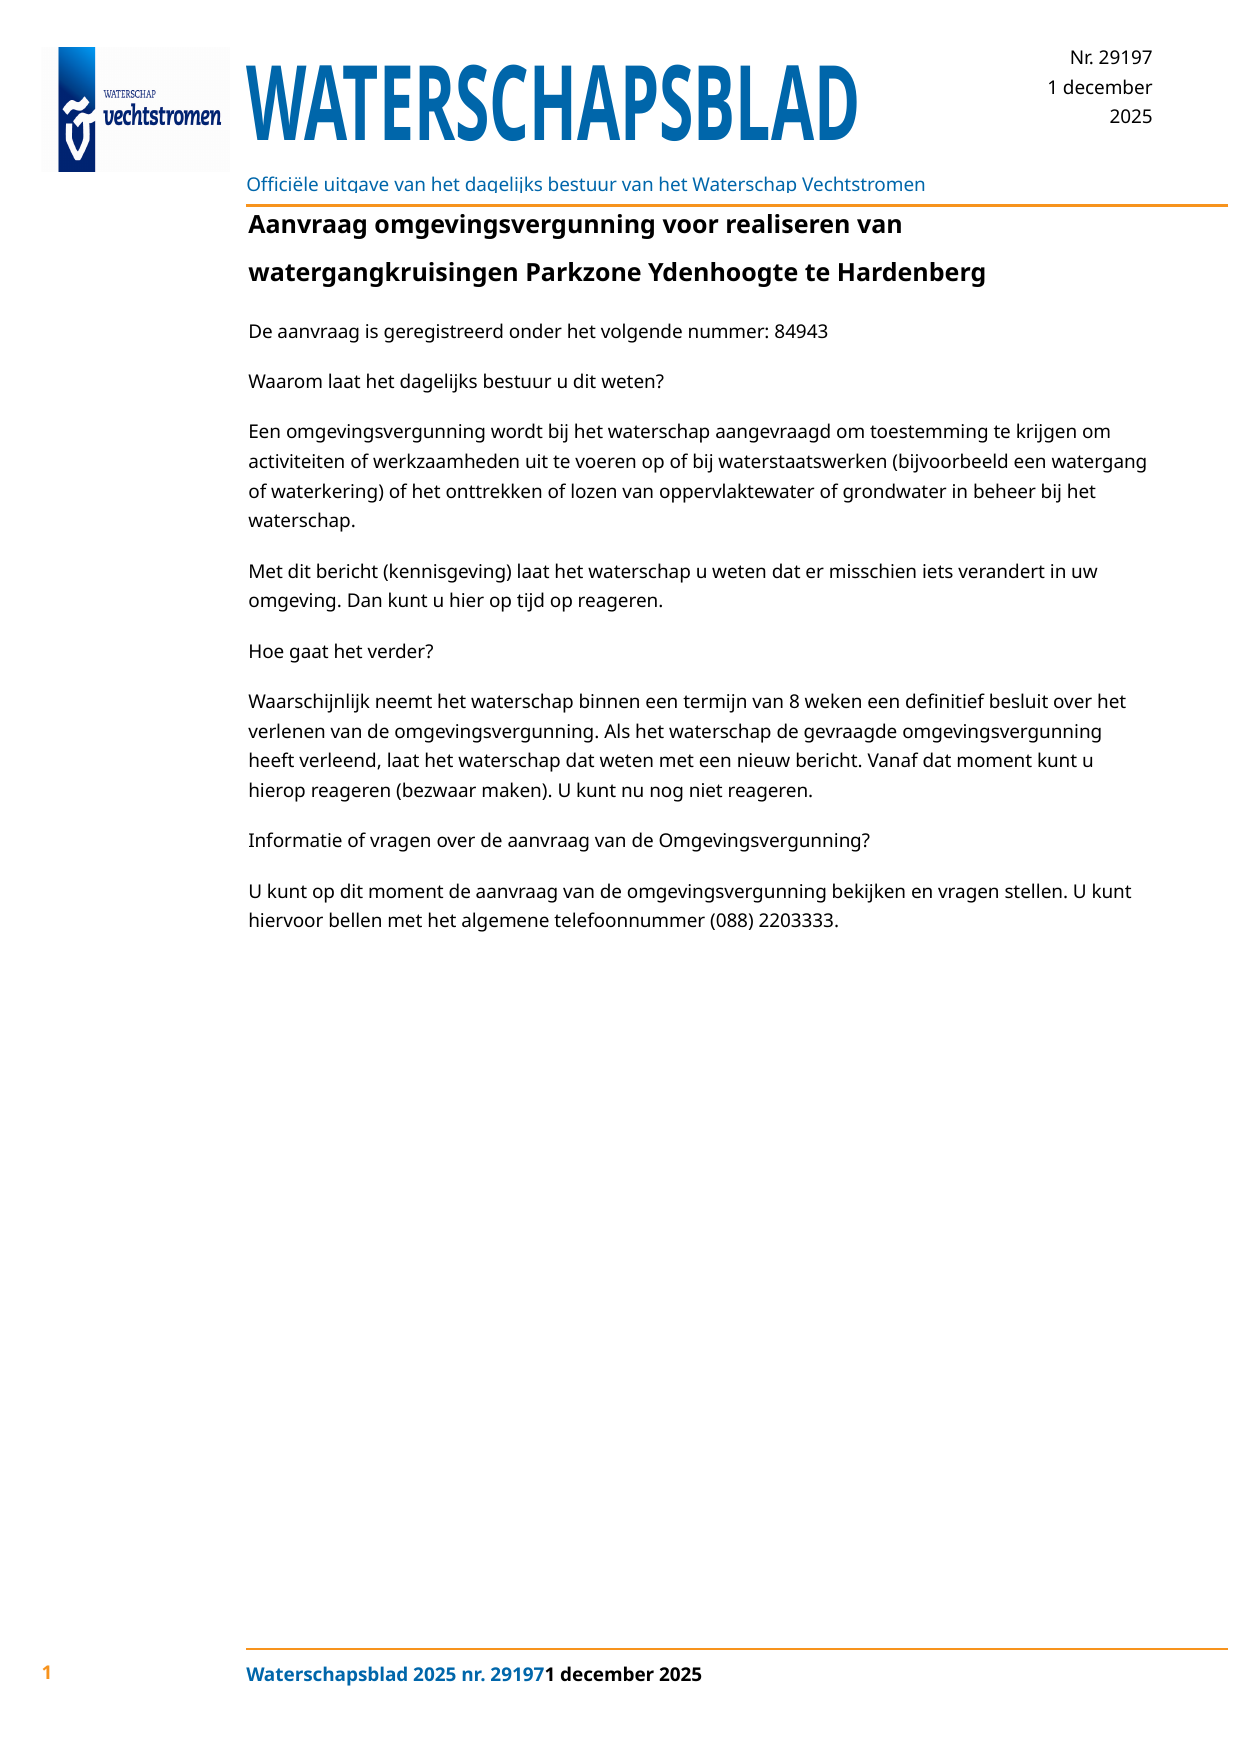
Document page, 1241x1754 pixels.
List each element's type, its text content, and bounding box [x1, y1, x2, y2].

text Een omgevingsvergunning wordt bij het waterschap aangevraagd om toestemming te krijgen om activiteiten of werkzaamheden uit te voeren op of bij waterstaatswerken (bijvoorbeeld een watergang of waterkering) of het onttrekken of lozen van oppervlaktewater of grondwater in beheer bij het waterschap. [248, 419, 1152, 533]
text Informatie of vragen over de aanvraag van de Omgevingsvergunning? [248, 827, 1152, 853]
text Waarom laat het dagelijks bestuur u dit weten? [248, 368, 1152, 394]
text Hoe gaat het verder? [248, 638, 1152, 664]
text Met dit bericht (kennisgeving) laat het waterschap u weten dat er misschien iets verandert in uw omgeving. Dan kunt u hier op tijd op reageren. [248, 558, 1152, 613]
text U kunt op dit moment de aanvraag van de omgevingsvergunning bekijken en vragen stellen. U kunt hiervoor bellen met het algemene telefoonnummer (088) 2203333. [248, 878, 1152, 933]
text De aanvraag is geregistreerd onder het volgende nummer: 84943 [248, 318, 1152, 344]
picture [41, 47, 231, 172]
text Aanvraag omgevingsvergunning voor realiseren van watergangkruisingen Parkzone Ydenhoogte te Hardenberg [248, 207, 1152, 288]
text Waarschijnlijk neemt het waterschap binnen een termijn van 8 weken een definitief besluit over het verlenen van de omgevingsvergunning. Als het waterschap de gevraagde omgevingsvergunning heeft verleend, laat het waterschap dat weten met een nieuw bericht. Vanaf dat moment kunt u hierop reageren (bezwaar maken). U kunt nu nog niet reageren. [248, 688, 1152, 803]
